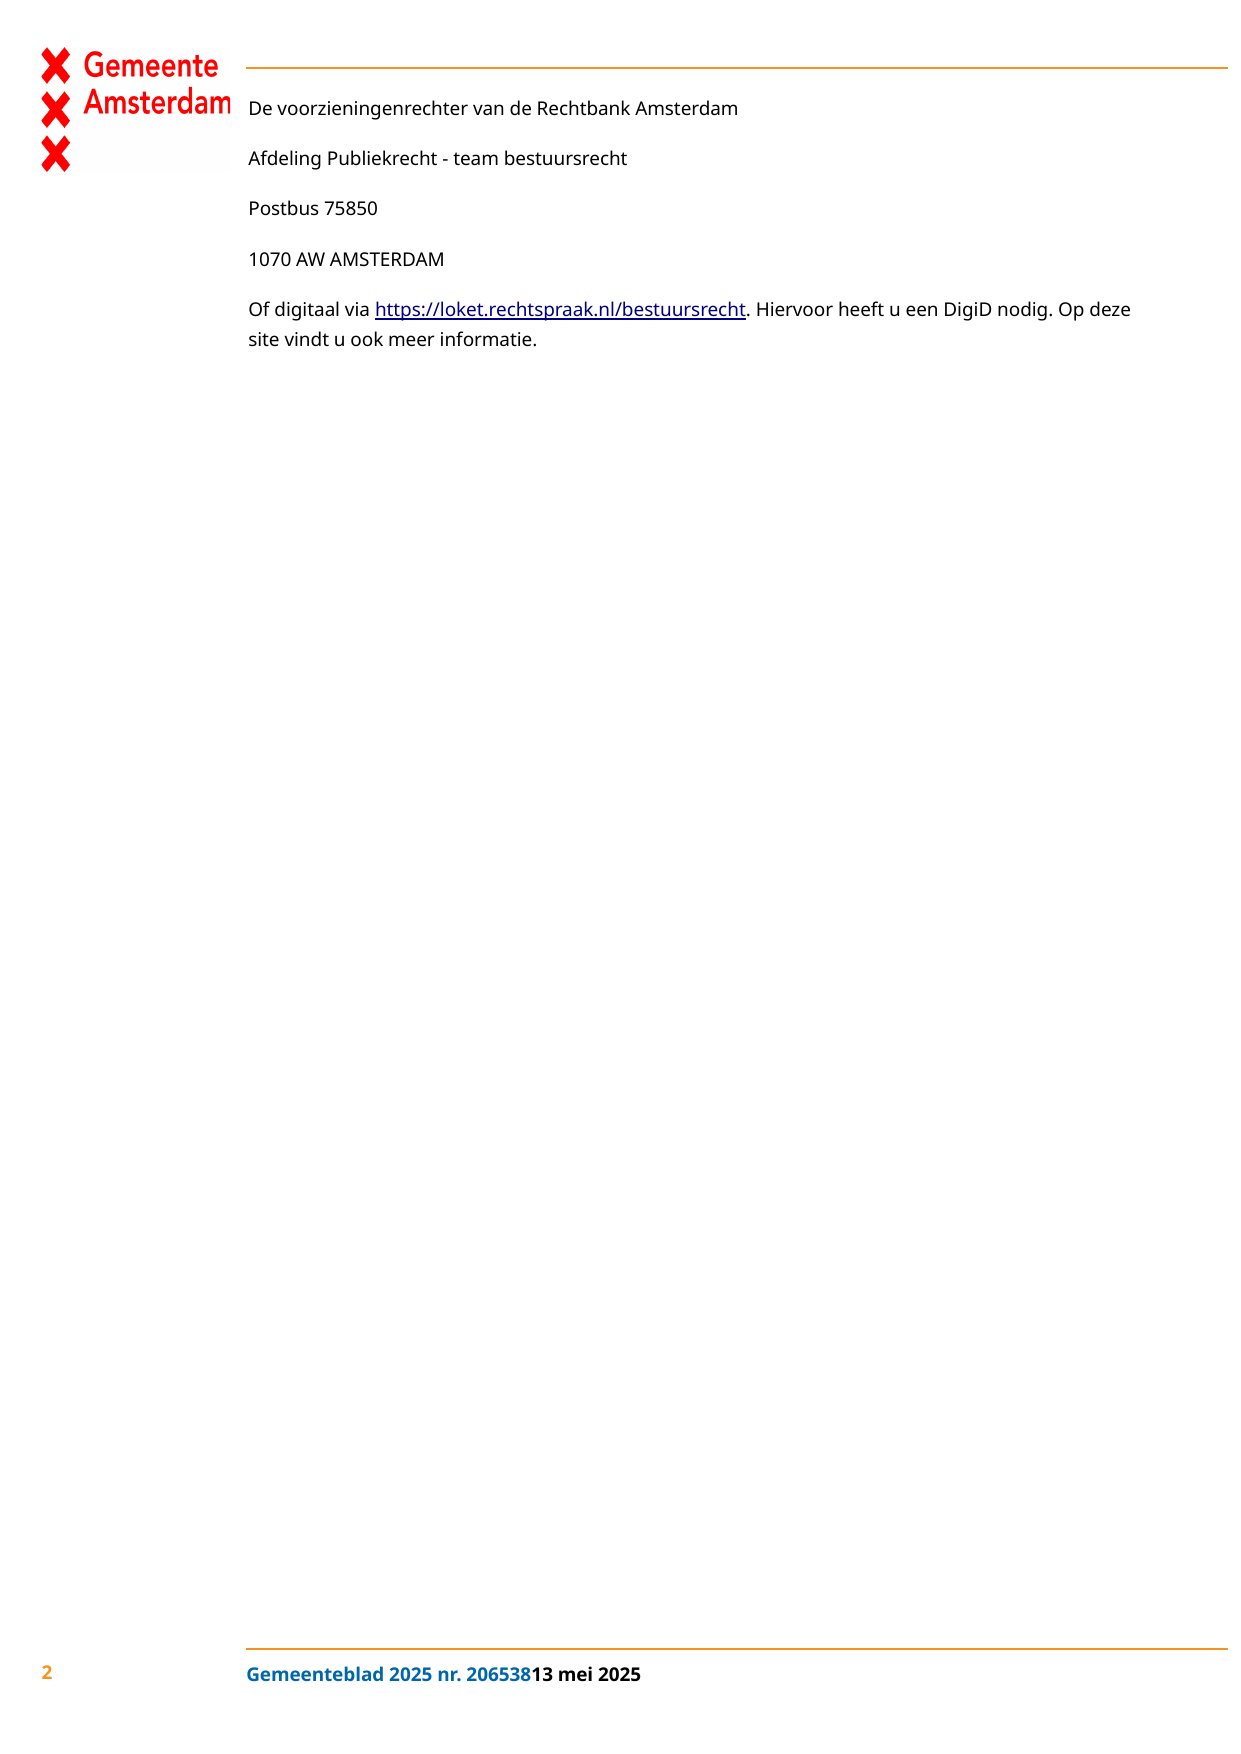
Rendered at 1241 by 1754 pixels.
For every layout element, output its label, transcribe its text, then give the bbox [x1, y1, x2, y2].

text Of digitaal via https://loket.rechtspraak.nl/bestuursrecht. Hiervoor heeft u een DigiD nodig. Op deze site vindt u ook meer informatie. [248, 296, 1152, 352]
picture [41, 47, 231, 172]
text 1070 AW AMSTERDAM [248, 246, 1152, 272]
text Postbus 75850 [248, 196, 1152, 221]
text Afdeling Publiekrecht - team bestuursrecht [248, 145, 1152, 171]
text De voorzieningenrechter van de Rechtbank Amsterdam [248, 95, 1152, 121]
